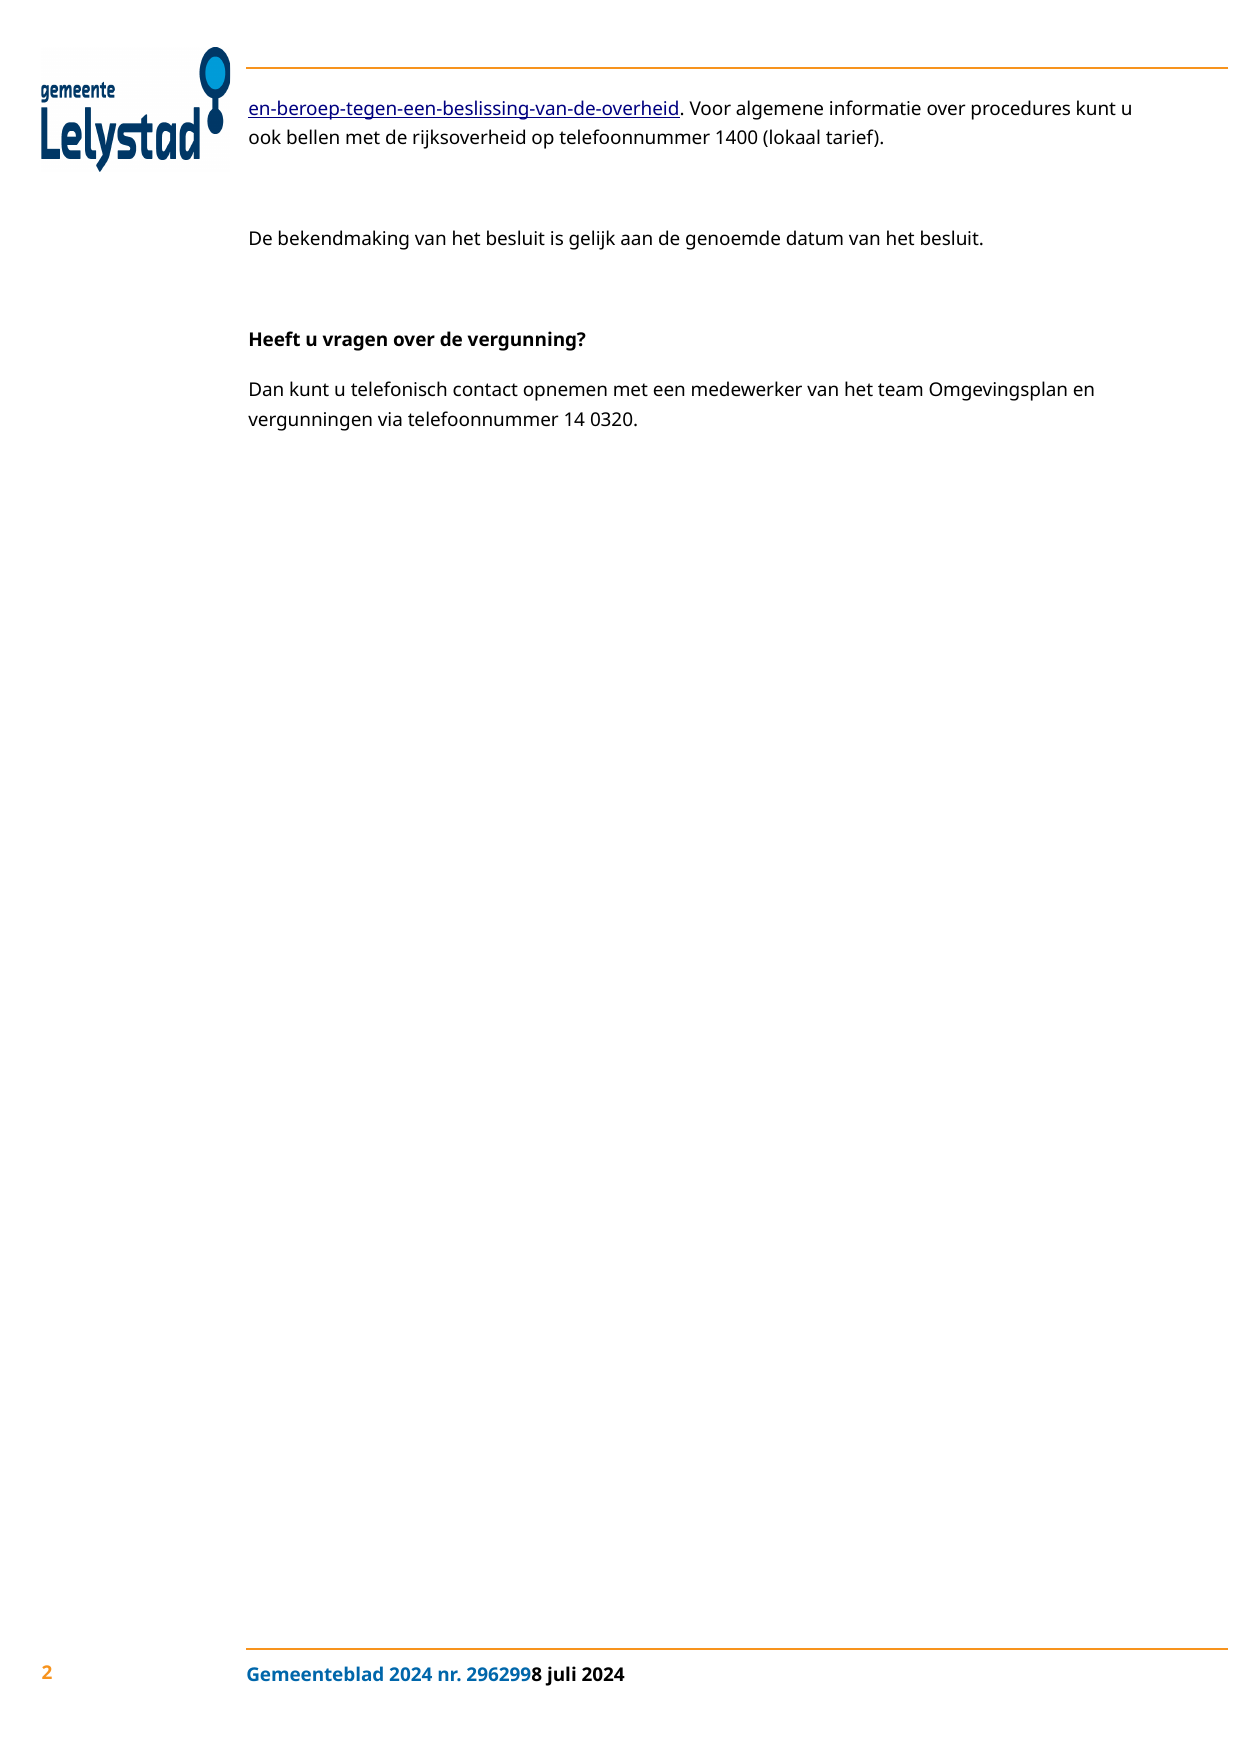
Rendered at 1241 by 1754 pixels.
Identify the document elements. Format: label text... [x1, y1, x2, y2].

text Heeft u vragen over de vergunning? [248, 326, 1152, 352]
text en-beroep-tegen-een-beslissing-van-de-overheid. Voor algemene informatie over procedures kunt u ook bellen met de rijksoverheid op telefoonnummer 1400 (lokaal tarief). [248, 95, 1152, 150]
text Dan kunt u telefonisch contact opnemen met een medewerker van het team Omgevingsplan en vergunningen via telefoonnummer 14 0320. [248, 376, 1152, 432]
picture [41, 47, 231, 172]
text De bekendmaking van het besluit is gelijk aan de genoemde datum van het besluit. [248, 225, 1152, 251]
